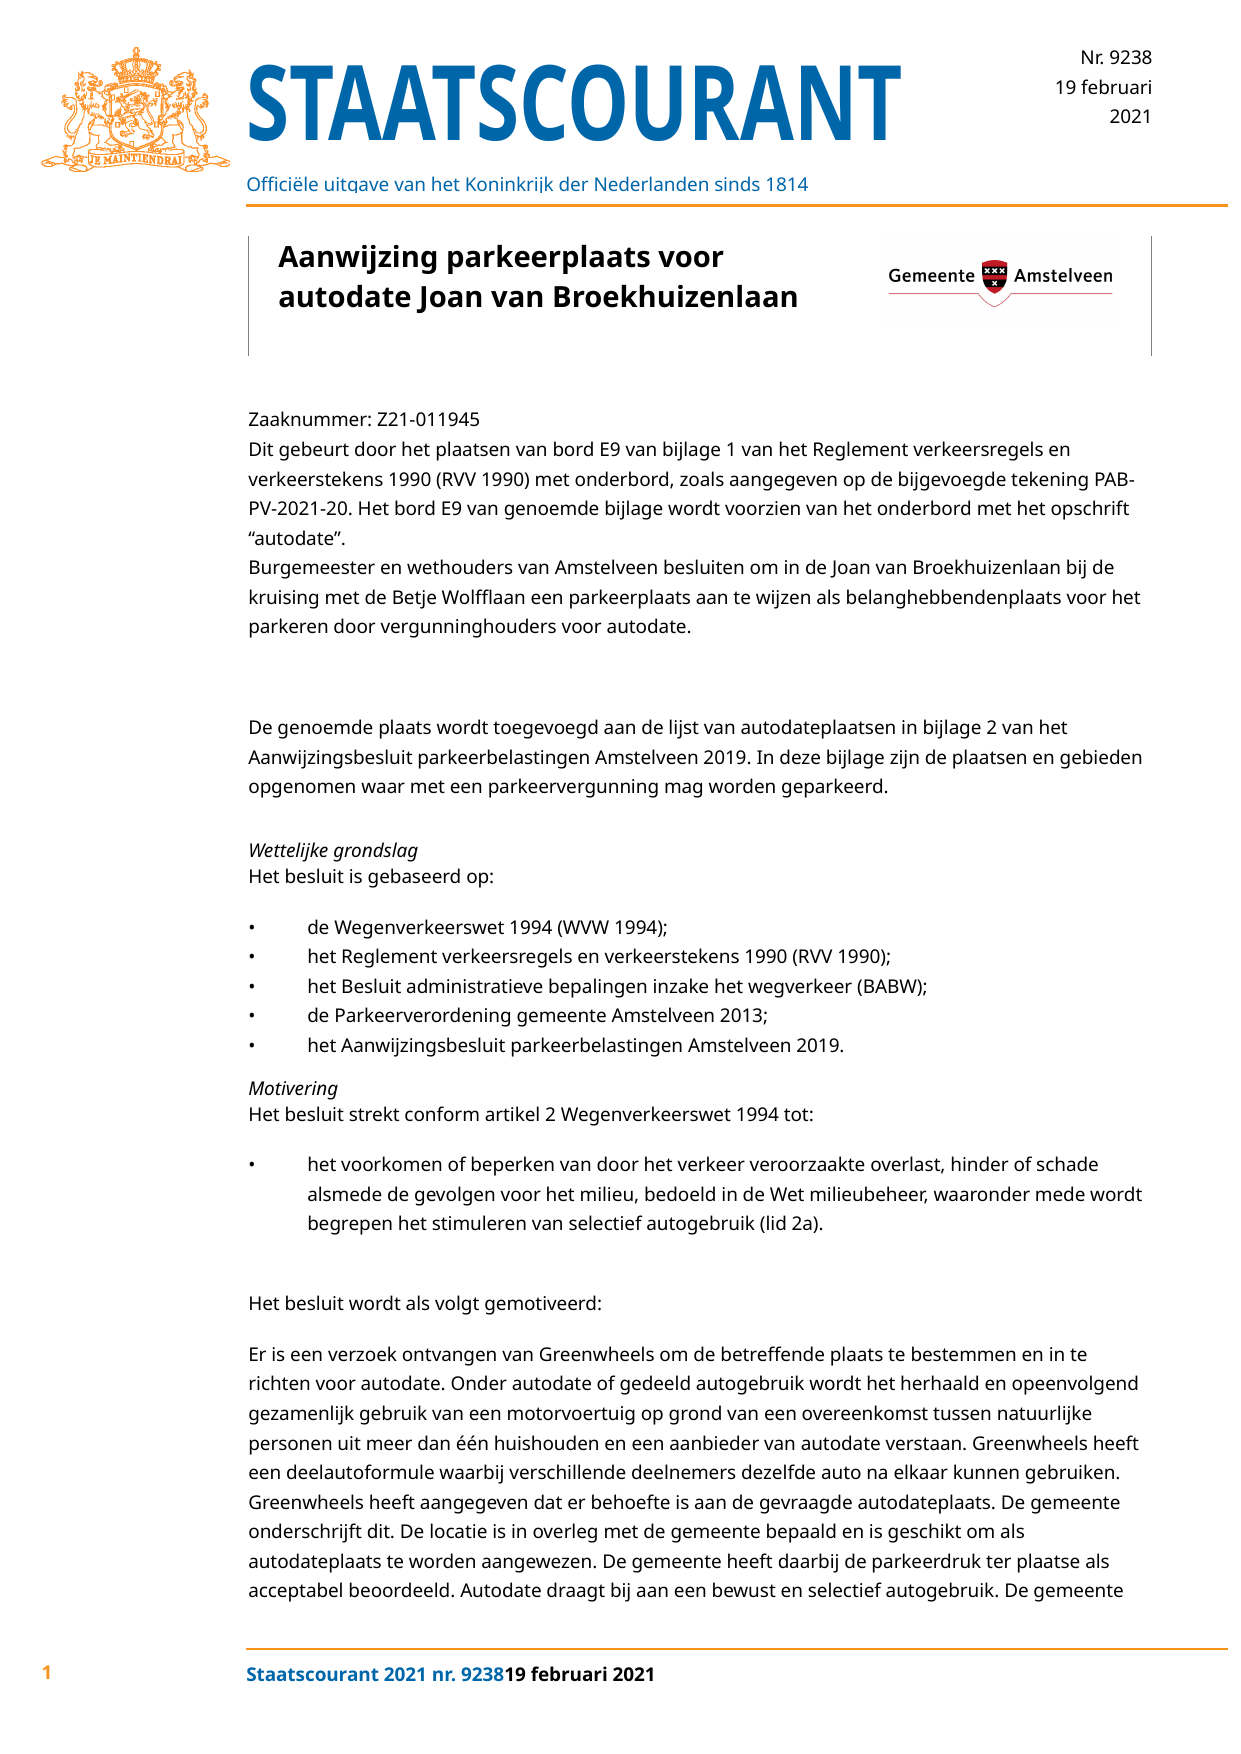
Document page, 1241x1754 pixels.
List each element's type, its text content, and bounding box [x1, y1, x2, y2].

text Er is een verzoek ontvangen van Greenwheels om de betreffende plaats te bestemmen en in te richten voor autodate. Onder autodate of gedeeld autogebruik wordt het herhaald en opeenvolgend gezamenlijk gebruik van een motorvoertuig op grond van een overeenkomst tussen natuurlijke personen uit meer dan één huishouden en een aanbieder van autodate verstaan. Greenwheels heeft een deelautoformule waarbij verschillende deelnemers dezelfde auto na elkaar kunnen gebruiken. Greenwheels heeft aangegeven dat er behoefte is aan de gevraagde autodateplaats. De gemeente onderschrijft dit. De locatie is in overleg met de gemeente bepaald en is geschikt om als autodateplaats te worden aangewezen. De gemeente heeft daarbij de parkeerdruk ter plaatse als acceptabel beoordeeld. Autodate draagt bij aan een bewust en selectief autogebruik. De gemeente [248, 1341, 1152, 1603]
table_header [850, 236, 1151, 356]
table_header Aanwijzing parkeerplaats voor autodate Joan van Broekhuizenlaan [249, 236, 850, 356]
text Het besluit strekt conform artikel 2 Wegenverkeerswet 1994 tot: [248, 1101, 1152, 1127]
picture [882, 236, 1119, 331]
list de Wegenverkeerswet 1994 (WVW 1994); [248, 914, 1152, 939]
list de Parkeerverordening gemeente Amstelveen 2013; [248, 1003, 1152, 1028]
text Burgemeester en wethouders van Amstelveen besluiten om in de Joan van Broekhuizenlaan bij de kruising met de Betje Wolfflaan een parkeerplaats aan te wijzen als belanghebbendenplaats voor het parkeren door vergunninghouders voor autodate. [248, 554, 1152, 639]
text Dit gebeurt door het plaatsen van bord E9 van bijlage 1 van het Reglement verkeersregels en verkeerstekens 1990 (RVV 1990) met onderbord, zoals aangegeven op de bijgevoegde tekening PAB-PV-2021-20. Het bord E9 van genoemde bijlage wordt voorzien van het onderbord met het opschrift “autodate”. [248, 436, 1152, 551]
text Motivering [248, 1075, 1152, 1101]
list het Besluit administratieve bepalingen inzake het wegverkeer (BABW); [248, 973, 1152, 999]
picture [41, 47, 231, 172]
text De genoemde plaats wordt toegevoegd aan de lijst van autodateplaatsen in bijlage 2 van het Aanwijzingsbesluit parkeerbelastingen Amstelveen 2019. In deze bijlage zijn de plaatsen en gebieden opgenomen waar met een parkeervergunning mag worden geparkeerd. [248, 714, 1152, 799]
list het Aanwijzingsbesluit parkeerbelastingen Amstelveen 2019. [248, 1032, 1152, 1058]
list het voorkomen of beperken van door het verkeer veroorzaakte overlast, hinder of schade alsmede de gevolgen voor het milieu, bedoeld in de Wet milieubeheer, waaronder mede wordt begrepen het stimuleren van selectief autogebruik (lid 2a). [248, 1151, 1152, 1236]
text Het besluit is gebaseerd op: [248, 863, 1152, 889]
text Het besluit wordt als volgt gemotiveerd: [248, 1291, 1152, 1316]
text Zaaknummer: Z21-011945 [248, 407, 1152, 432]
text Wettelijke grondslag [248, 838, 1152, 863]
list het Reglement verkeersregels en verkeerstekens 1990 (RVV 1990); [248, 943, 1152, 969]
